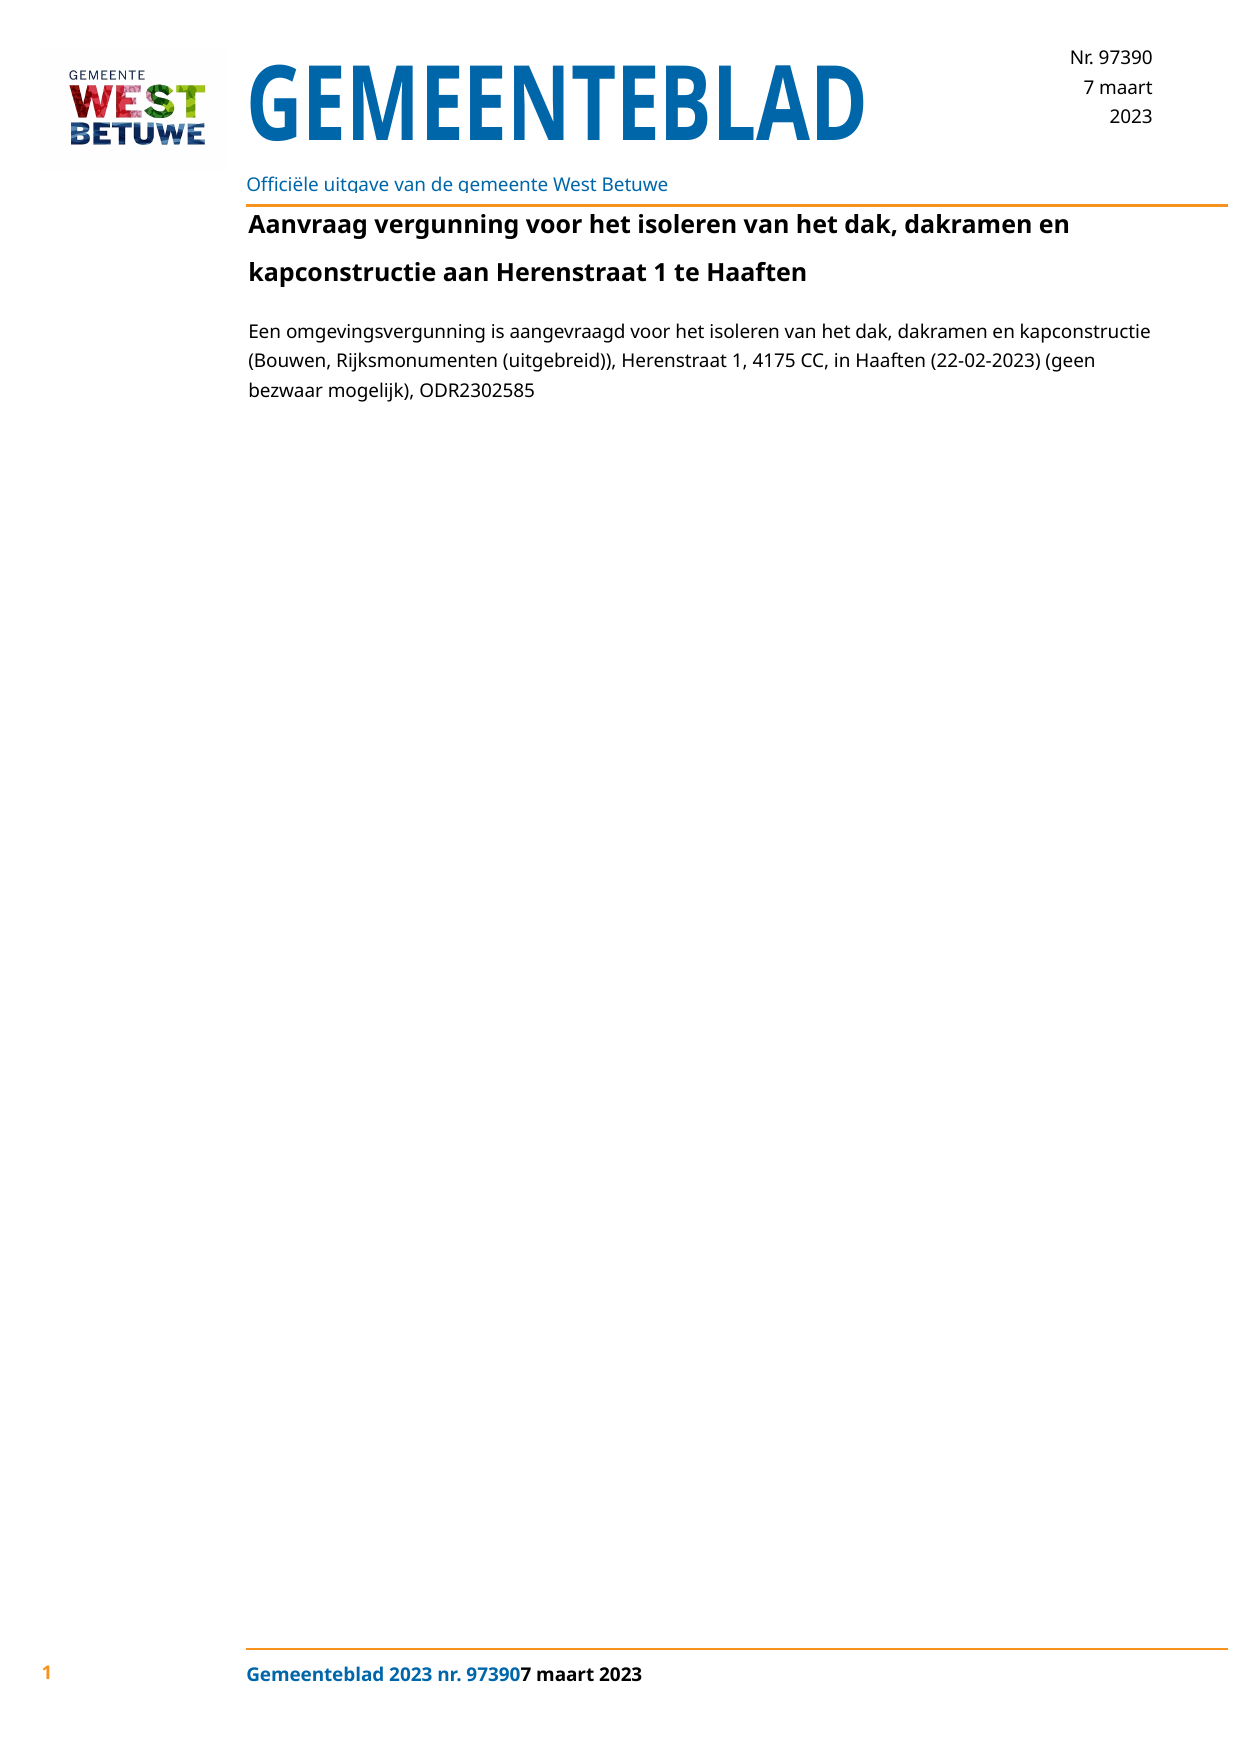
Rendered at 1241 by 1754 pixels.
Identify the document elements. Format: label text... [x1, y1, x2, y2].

text Aanvraag vergunning voor het isoleren van het dak, dakramen en kapconstructie aan Herenstraat 1 te Haaften [248, 207, 1152, 288]
picture [41, 47, 231, 172]
text Een omgevingsvergunning is aangevraagd voor het isoleren van het dak, dakramen en kapconstructie (Bouwen, Rijksmonumenten (uitgebreid)), Herenstraat 1, 4175 CC, in Haaften (22-02-2023) (geen bezwaar mogelijk), ODR2302585 [248, 318, 1152, 403]
